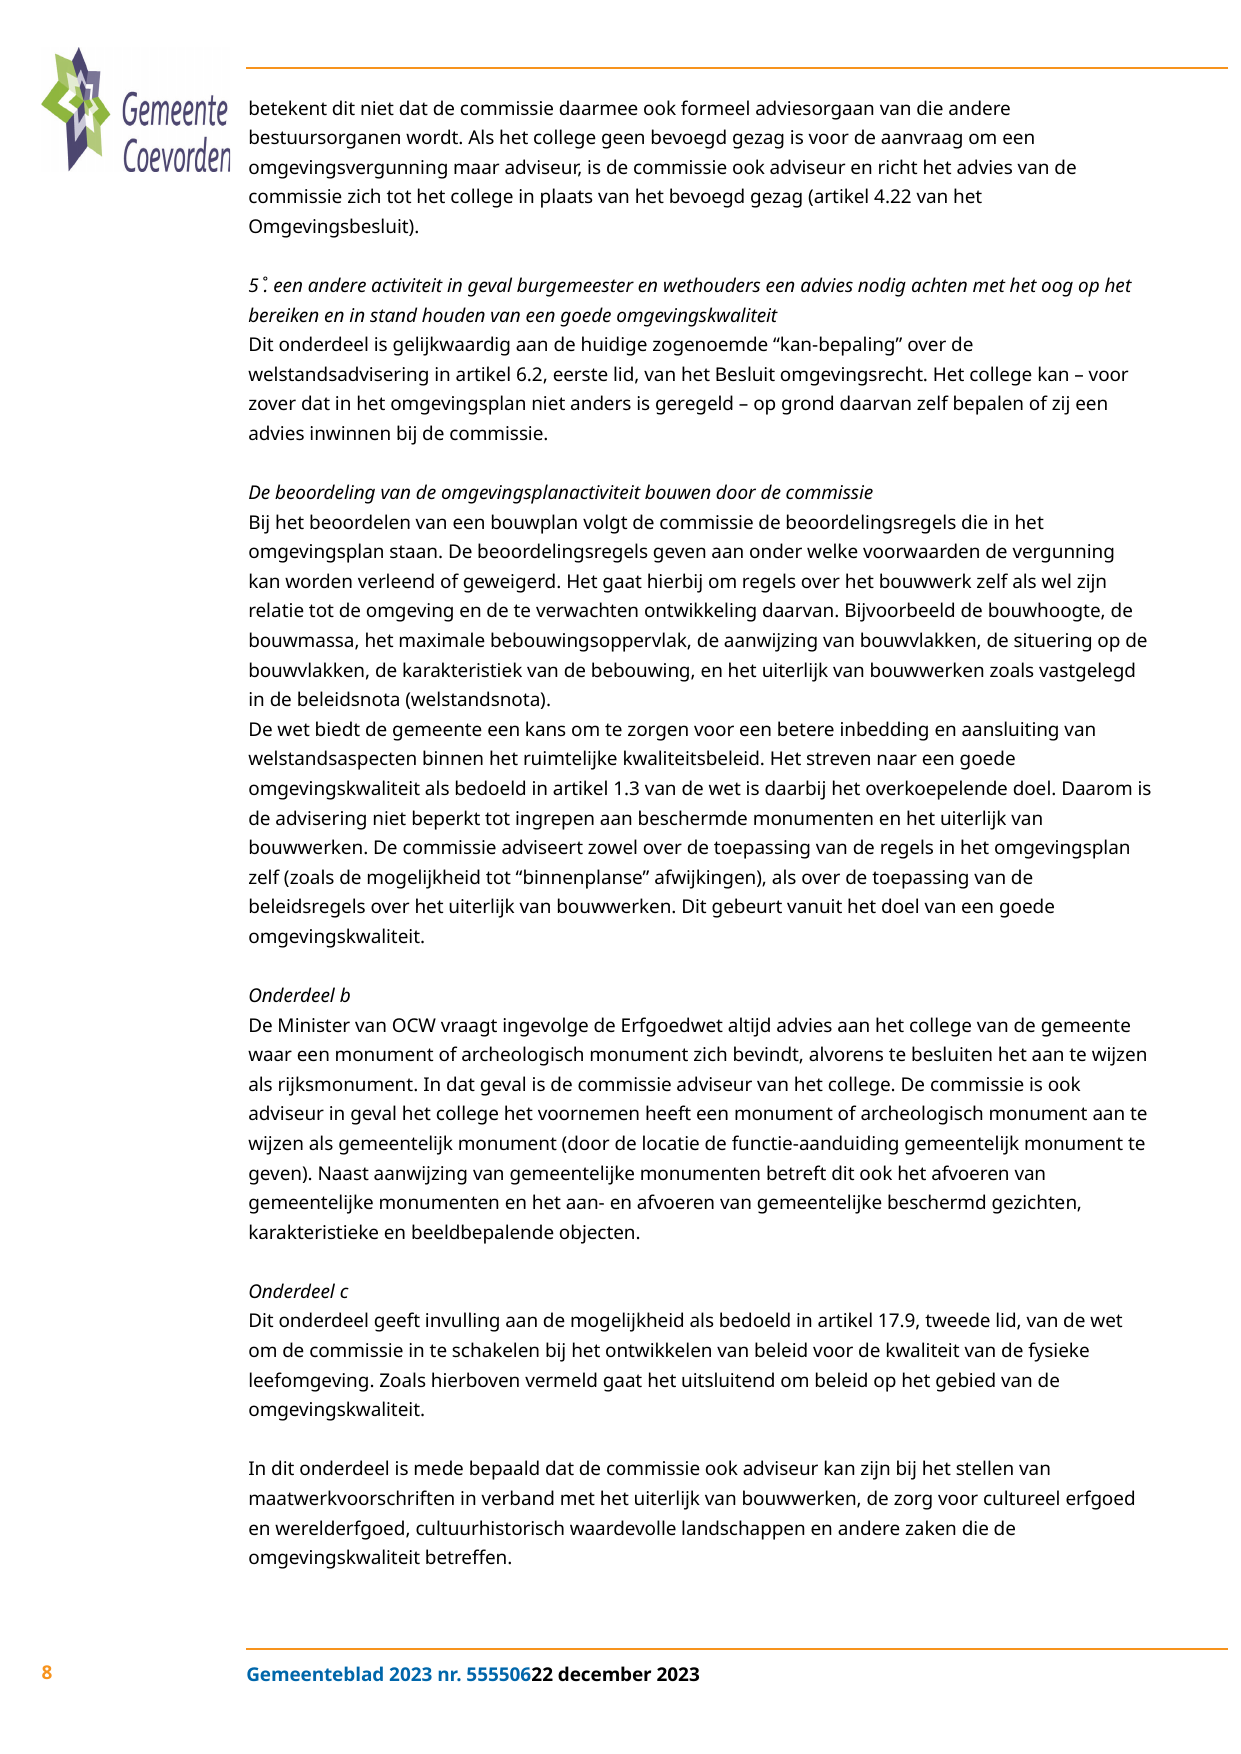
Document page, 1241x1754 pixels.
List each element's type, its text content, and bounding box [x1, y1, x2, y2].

text Onderdeel c [248, 1278, 1152, 1304]
text De wet biedt de gemeente een kans om te zorgen voor een betere inbedding en aansluiting van welstandsaspecten binnen het ruimtelijke kwaliteitsbeleid. Het streven naar een goede omgevingskwaliteit als bedoeld in artikel 1.3 van de wet is daarbij het overkoepelende doel. Daarom is de advisering niet beperkt tot ingrepen aan beschermde monumenten en het uiterlijk van bouwwerken. De commissie adviseert zowel over de toepassing van de regels in het omgevingsplan zelf (zoals de mogelijkheid tot “binnenplanse” afwijkingen), als over de toepassing van de beleidsregels over het uiterlijk van bouwwerken. Dit gebeurt vanuit het doel van een goede omgevingskwaliteit. [248, 716, 1152, 949]
text Dit onderdeel is gelijkwaardig aan de huidige zogenoemde “kan-bepaling” over de welstandsadvisering in artikel 6.2, eerste lid, van het Besluit omgevingsrecht. Het college kan – voor zover dat in het omgevingsplan niet anders is geregeld – op grond daarvan zelf bepalen of zij een advies inwinnen bij de commissie. [248, 331, 1152, 446]
text Bij het beoordelen van een bouwplan volgt de commissie de beoordelingsregels die in het omgevingsplan staan. De beoordelingsregels geven aan onder welke voorwaarden de vergunning kan worden verleend of geweigerd. Het gaat hierbij om regels over het bouwwerk zelf als wel zijn relatie tot de omgeving en de te verwachten ontwikkeling daarvan. Bijvoorbeeld de bouwhoogte, de bouwmassa, het maximale bebouwingsoppervlak, de aanwijzing van bouwvlakken, de situering op de bouwvlakken, de karakteristiek van de bebouwing, en het uiterlijk van bouwwerken zoals vastgelegd in de beleidsnota (welstandsnota). [248, 509, 1152, 712]
text De beoordeling van de omgevingsplanactiviteit bouwen door de commissie [248, 479, 1152, 505]
text De Minister van OCW vraagt ingevolge de Erfgoedwet altijd advies aan het college van de gemeente waar een monument of archeologisch monument zich bevindt, alvorens te besluiten het aan te wijzen als rijksmonument. In dat geval is de commissie adviseur van het college. De commissie is ook adviseur in geval het college het voornemen heeft een monument of archeologisch monument aan te wijzen als gemeentelijk monument (door de locatie de functie-aanduiding gemeentelijk monument te geven). Naast aanwijzing van gemeentelijke monumenten betreft dit ook het afvoeren van gemeentelijke monumenten en het aan- en afvoeren van gemeentelijke beschermd gezichten, karakteristieke en beeldbepalende objecten. [248, 1012, 1152, 1245]
text Dit onderdeel geeft invulling aan de mogelijkheid als bedoeld in artikel 17.9, tweede lid, van de wet om de commissie in te schakelen bij het ontwikkelen van beleid voor de kwaliteit van de fysieke leefomgeving. Zoals hierboven vermeld gaat het uitsluitend om beleid op het gebied van de omgevingskwaliteit. [248, 1308, 1152, 1422]
text Onderdeel b [248, 982, 1152, 1008]
text betekent dit niet dat de commissie daarmee ook formeel adviesorgaan van die andere bestuursorganen wordt. Als het college geen bevoegd gezag is voor de aanvraag om een omgevingsvergunning maar adviseur, is de commissie ook adviseur en richt het advies van de commissie zich tot het college in plaats van het bevoegd gezag (artikel 4.22 van het Omgevingsbesluit). [248, 95, 1152, 239]
text In dit onderdeel is mede bepaald dat de commissie ook adviseur kan zijn bij het stellen van maatwerkvoorschriften in verband met het uiterlijk van bouwwerken, de zorg voor cultureel erfgoed en werelderfgoed, cultuurhistorisch waardevolle landschappen en andere zaken die de omgevingskwaliteit betreffen. [248, 1456, 1152, 1570]
text 5 ̊. een andere activiteit in geval burgemeester en wethouders een advies nodig achten met het oog op het bereiken en in stand houden van een goede omgevingskwaliteit [248, 272, 1152, 328]
picture [41, 47, 231, 172]
